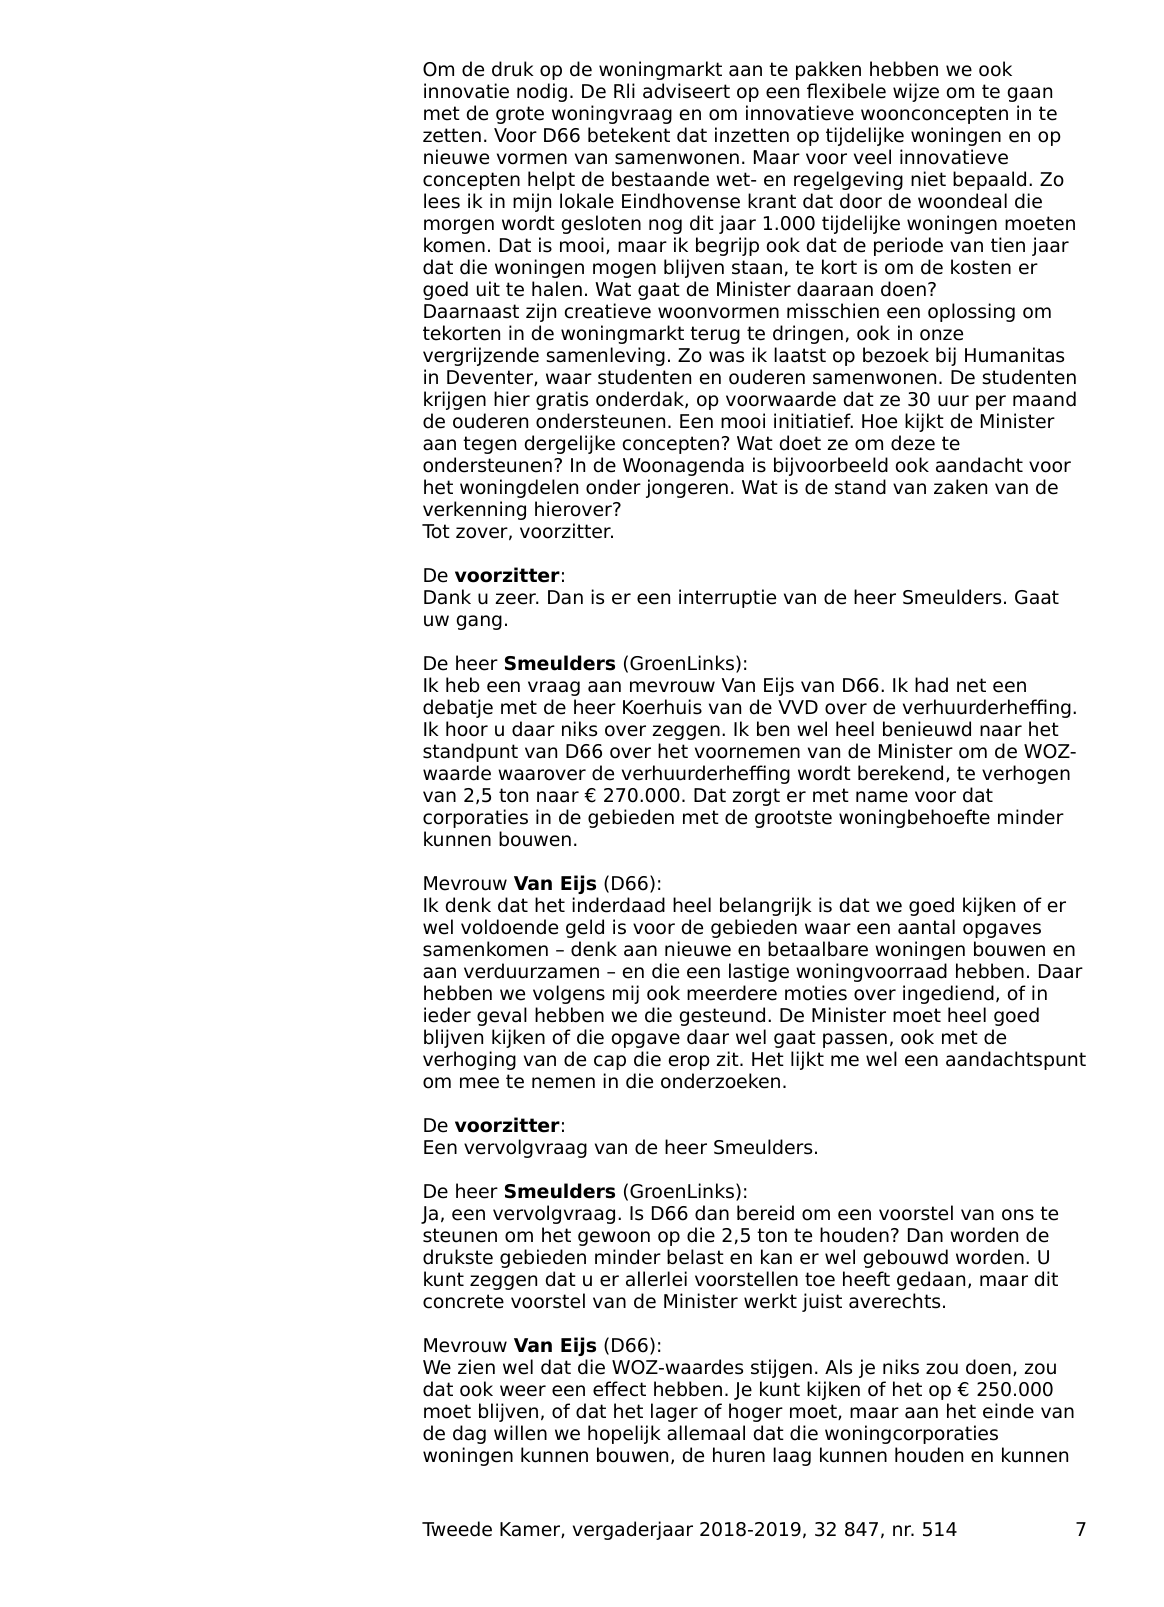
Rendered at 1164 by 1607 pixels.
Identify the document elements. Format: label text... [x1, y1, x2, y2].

text Mevrouw Van Eijs (D66): [422, 1335, 1087, 1357]
text Mevrouw Van Eijs (D66): [422, 873, 1087, 895]
text Om de druk op de woningmarkt aan te pakken hebben we ook innovatie nodig. De Rli adviseert op een flexibele wijze om te gaan met de grote woningvraag en om innovatieve woonconcepten in te zetten. Voor D66 betekent dat inzetten op tijdelijke woningen en op nieuwe vormen van samenwonen. Maar voor veel innovatieve concepten helpt de bestaande wet- en regelgeving niet bepaald. Zo lees ik in mijn lokale Eindhovense krant dat door de woondeal die morgen wordt gesloten nog dit jaar 1.000 tijdelijke woningen moeten komen. Dat is mooi, maar ik begrijp ook dat de periode van tien jaar dat die woningen mogen blijven staan, te kort is om de kosten er goed uit te halen. Wat gaat de Minister daaraan doen? [422, 59, 1087, 301]
text De heer Smeulders (GroenLinks): [422, 1181, 1087, 1203]
text De voorzitter: [422, 565, 1087, 587]
text We zien wel dat die WOZ-waardes stijgen. Als je niks zou doen, zou dat ook weer een effect hebben. Je kunt kijken of het op € 250.000 moet blijven, of dat het lager of hoger moet, maar aan het einde van de dag willen we hopelijk allemaal dat die woningcorporaties woningen kunnen bouwen, de huren laag kunnen houden en kunnen [422, 1357, 1087, 1467]
text Tot zover, voorzitter. [422, 521, 1087, 543]
text Een vervolgvraag van de heer Smeulders. [422, 1137, 1087, 1159]
text Dank u zeer. Dan is er een interruptie van de heer Smeulders. Gaat uw gang. [422, 587, 1087, 631]
text Ik denk dat het inderdaad heel belangrijk is dat we goed kijken of er wel voldoende geld is voor de gebieden waar een aantal opgaves samenkomen – denk aan nieuwe en betaalbare woningen bouwen en aan verduurzamen – en die een lastige woningvoorraad hebben. Daar hebben we volgens mij ook meerdere moties over ingediend, of in ieder geval hebben we die gesteund. De Minister moet heel goed blijven kijken of die opgave daar wel gaat passen, ook met de verhoging van de cap die erop zit. Het lijkt me wel een aandachtspunt om mee te nemen in die onderzoeken. [422, 895, 1087, 1093]
text Ja, een vervolgvraag. Is D66 dan bereid om een voorstel van ons te steunen om het gewoon op die 2,5 ton te houden? Dan worden de drukste gebieden minder belast en kan er wel gebouwd worden. U kunt zeggen dat u er allerlei voorstellen toe heeft gedaan, maar dit concrete voorstel van de Minister werkt juist averechts. [422, 1203, 1087, 1313]
text Ik heb een vraag aan mevrouw Van Eijs van D66. Ik had net een debatje met de heer Koerhuis van de VVD over de verhuurderheffing. Ik hoor u daar niks over zeggen. Ik ben wel heel benieuwd naar het standpunt van D66 over het voornemen van de Minister om de WOZ-waarde waarover de verhuurderheffing wordt berekend, te verhogen van 2,5 ton naar € 270.000. Dat zorgt er met name voor dat corporaties in de gebieden met de grootste woningbehoefte minder kunnen bouwen. [422, 675, 1087, 851]
text De voorzitter: [422, 1115, 1087, 1137]
text Daarnaast zijn creatieve woonvormen misschien een oplossing om tekorten in de woningmarkt terug te dringen, ook in onze vergrijzende samenleving. Zo was ik laatst op bezoek bij Humanitas in Deventer, waar studenten en ouderen samenwonen. De studenten krijgen hier gratis onderdak, op voorwaarde dat ze 30 uur per maand de ouderen ondersteunen. Een mooi initiatief. Hoe kijkt de Minister aan tegen dergelijke concepten? Wat doet ze om deze te ondersteunen? In de Woonagenda is bijvoorbeeld ook aandacht voor het woningdelen onder jongeren. Wat is de stand van zaken van de verkenning hierover? [422, 301, 1087, 521]
text De heer Smeulders (GroenLinks): [422, 653, 1087, 675]
